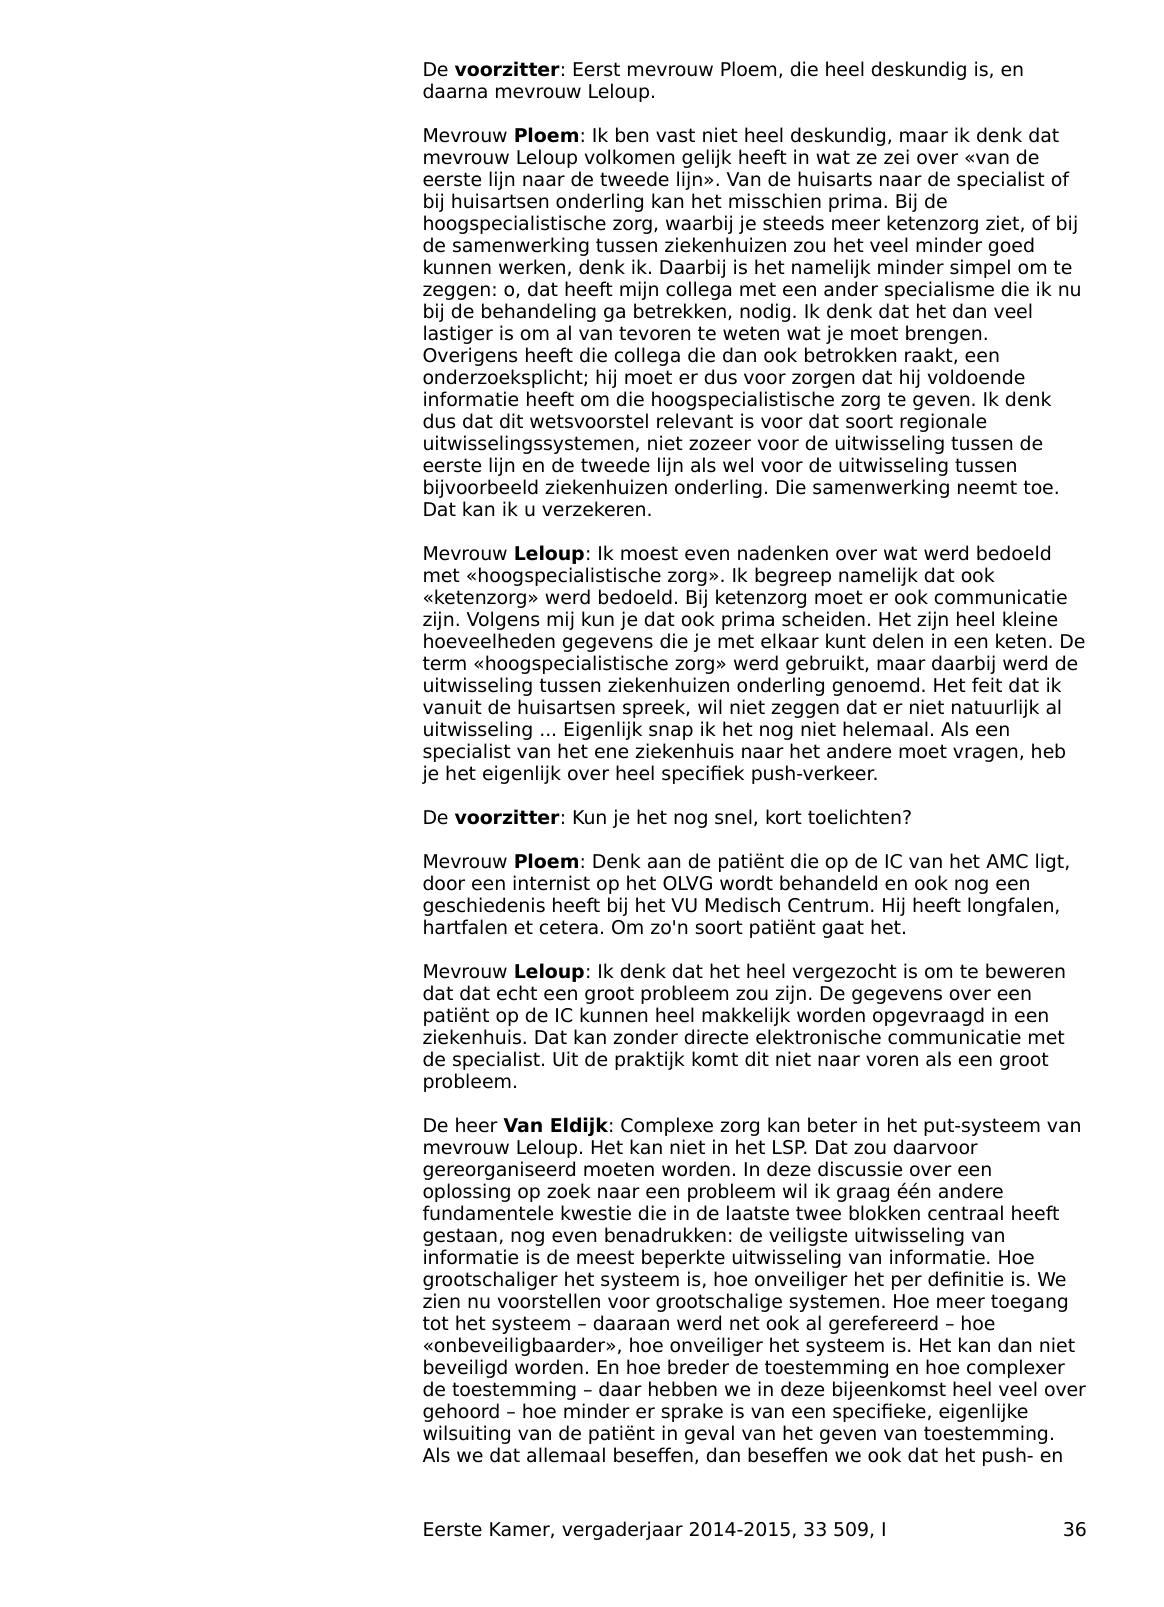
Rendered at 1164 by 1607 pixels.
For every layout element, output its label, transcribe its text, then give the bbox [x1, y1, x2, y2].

text Mevrouw Leloup: Ik denk dat het heel vergezocht is om te beweren dat dat echt een groot probleem zou zijn. De gegevens over een patiënt op de IC kunnen heel makkelijk worden opgevraagd in een ziekenhuis. Dat kan zonder directe elektronische communicatie met de specialist. Uit de praktijk komt dit niet naar voren als een groot probleem. [422, 961, 1087, 1093]
text Mevrouw Ploem: Denk aan de patiënt die op de IC van het AMC ligt, door een internist op het OLVG wordt behandeld en ook nog een geschiedenis heeft bij het VU Medisch Centrum. Hij heeft longfalen, hartfalen et cetera. Om zo'n soort patiënt gaat het. [422, 851, 1087, 939]
text De voorzitter: Eerst mevrouw Ploem, die heel deskundig is, en daarna mevrouw Leloup. [422, 59, 1087, 103]
text De heer Van Eldijk: Complexe zorg kan beter in het put-systeem van mevrouw Leloup. Het kan niet in het LSP. Dat zou daarvoor gereorganiseerd moeten worden. In deze discussie over een oplossing op zoek naar een probleem wil ik graag één andere fundamentele kwestie die in de laatste twee blokken centraal heeft gestaan, nog even benadrukken: de veiligste uitwisseling van informatie is de meest beperkte uitwisseling van informatie. Hoe grootschaliger het systeem is, hoe onveiliger het per definitie is. We zien nu voorstellen voor grootschalige systemen. Hoe meer toegang tot het systeem – daaraan werd net ook al gerefereerd – hoe «onbeveiligbaarder», hoe onveiliger het systeem is. Het kan dan niet beveiligd worden. En hoe breder de toestemming en hoe complexer de toestemming – daar hebben we in deze bijeenkomst heel veel over gehoord – hoe minder er sprake is van een specifieke, eigenlijke wilsuiting van de patiënt in geval van het geven van toestemming. Als we dat allemaal beseffen, dan beseffen we ook dat het push- en [422, 1115, 1087, 1467]
text Mevrouw Ploem: Ik ben vast niet heel deskundig, maar ik denk dat mevrouw Leloup volkomen gelijk heeft in wat ze zei over «van de eerste lijn naar de tweede lijn». Van de huisarts naar de specialist of bij huisartsen onderling kan het misschien prima. Bij de hoogspecialistische zorg, waarbij je steeds meer ketenzorg ziet, of bij de samenwerking tussen ziekenhuizen zou het veel minder goed kunnen werken, denk ik. Daarbij is het namelijk minder simpel om te zeggen: o, dat heeft mijn collega met een ander specialisme die ik nu bij de behandeling ga betrekken, nodig. Ik denk dat het dan veel lastiger is om al van tevoren te weten wat je moet brengen. Overigens heeft die collega die dan ook betrokken raakt, een onderzoeksplicht; hij moet er dus voor zorgen dat hij voldoende informatie heeft om die hoogspecialistische zorg te geven. Ik denk dus dat dit wetsvoorstel relevant is voor dat soort regionale uitwisselingssystemen, niet zozeer voor de uitwisseling tussen de eerste lijn en de tweede lijn als wel voor de uitwisseling tussen bijvoorbeeld ziekenhuizen onderling. Die samenwerking neemt toe. Dat kan ik u verzekeren. [422, 125, 1087, 521]
text De voorzitter: Kun je het nog snel, kort toelichten? [422, 807, 1087, 829]
text Mevrouw Leloup: Ik moest even nadenken over wat werd bedoeld met «hoogspecialistische zorg». Ik begreep namelijk dat ook «ketenzorg» werd bedoeld. Bij ketenzorg moet er ook communicatie zijn. Volgens mij kun je dat ook prima scheiden. Het zijn heel kleine hoeveelheden gegevens die je met elkaar kunt delen in een keten. De term «hoogspecialistische zorg» werd gebruikt, maar daarbij werd de uitwisseling tussen ziekenhuizen onderling genoemd. Het feit dat ik vanuit de huisartsen spreek, wil niet zeggen dat er niet natuurlijk al uitwisseling ... Eigenlijk snap ik het nog niet helemaal. Als een specialist van het ene ziekenhuis naar het andere moet vragen, heb je het eigenlijk over heel specifiek push-verkeer. [422, 543, 1087, 785]
